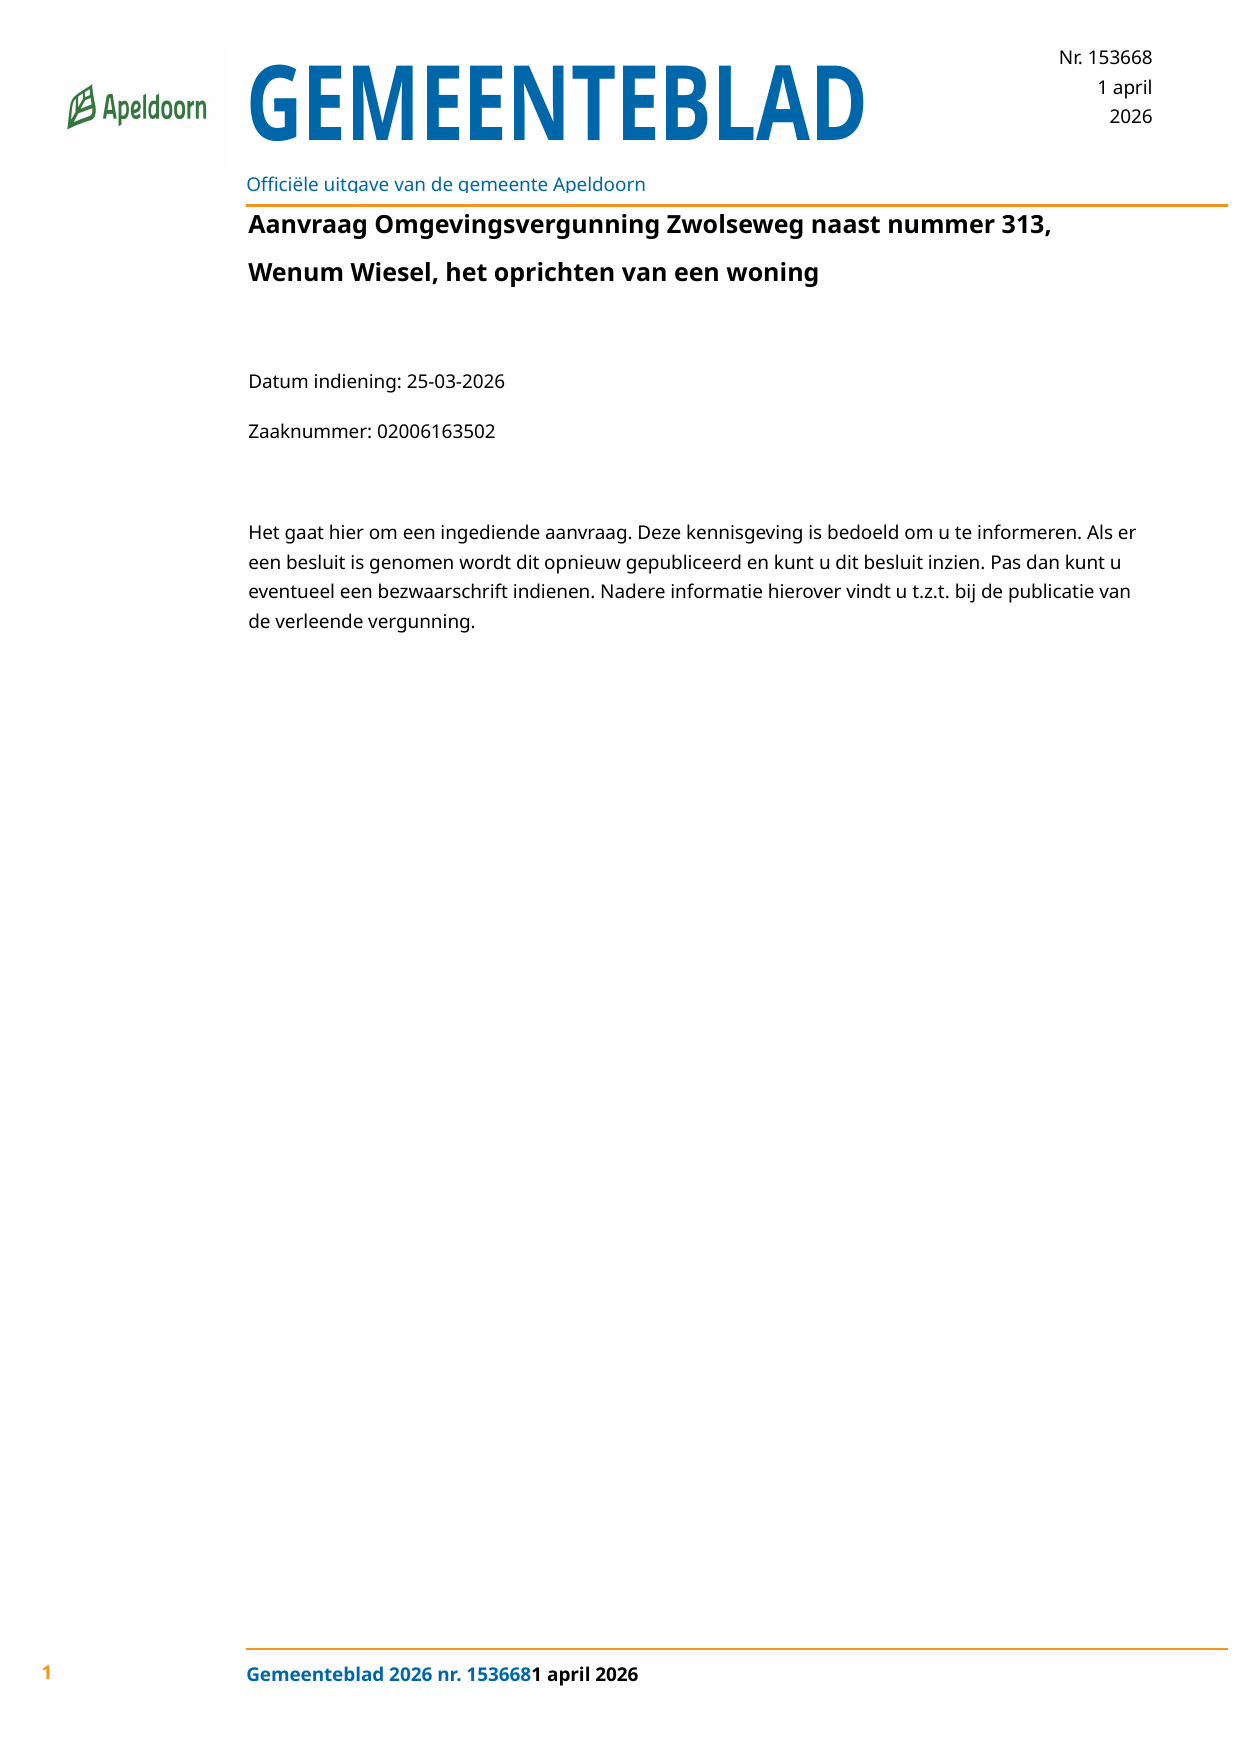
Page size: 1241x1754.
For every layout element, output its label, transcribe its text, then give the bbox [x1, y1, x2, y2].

text Zaaknummer: 02006163502 [248, 419, 1152, 444]
text Datum indiening: 25-03-2026 [248, 368, 1152, 394]
text Het gaat hier om een ingediende aanvraag. Deze kennisgeving is bedoeld om u te informeren. Als er een besluit is genomen wordt dit opnieuw gepubliceerd en kunt u dit besluit inzien. Pas dan kunt u eventueel een bezwaarschrift indienen. Nadere informatie hierover vindt u t.z.t. bij de publicatie van de verleende vergunning. [248, 519, 1152, 634]
picture [41, 47, 231, 172]
text Aanvraag Omgevingsvergunning Zwolseweg naast nummer 313, Wenum Wiesel, het oprichten van een woning [248, 207, 1152, 288]
